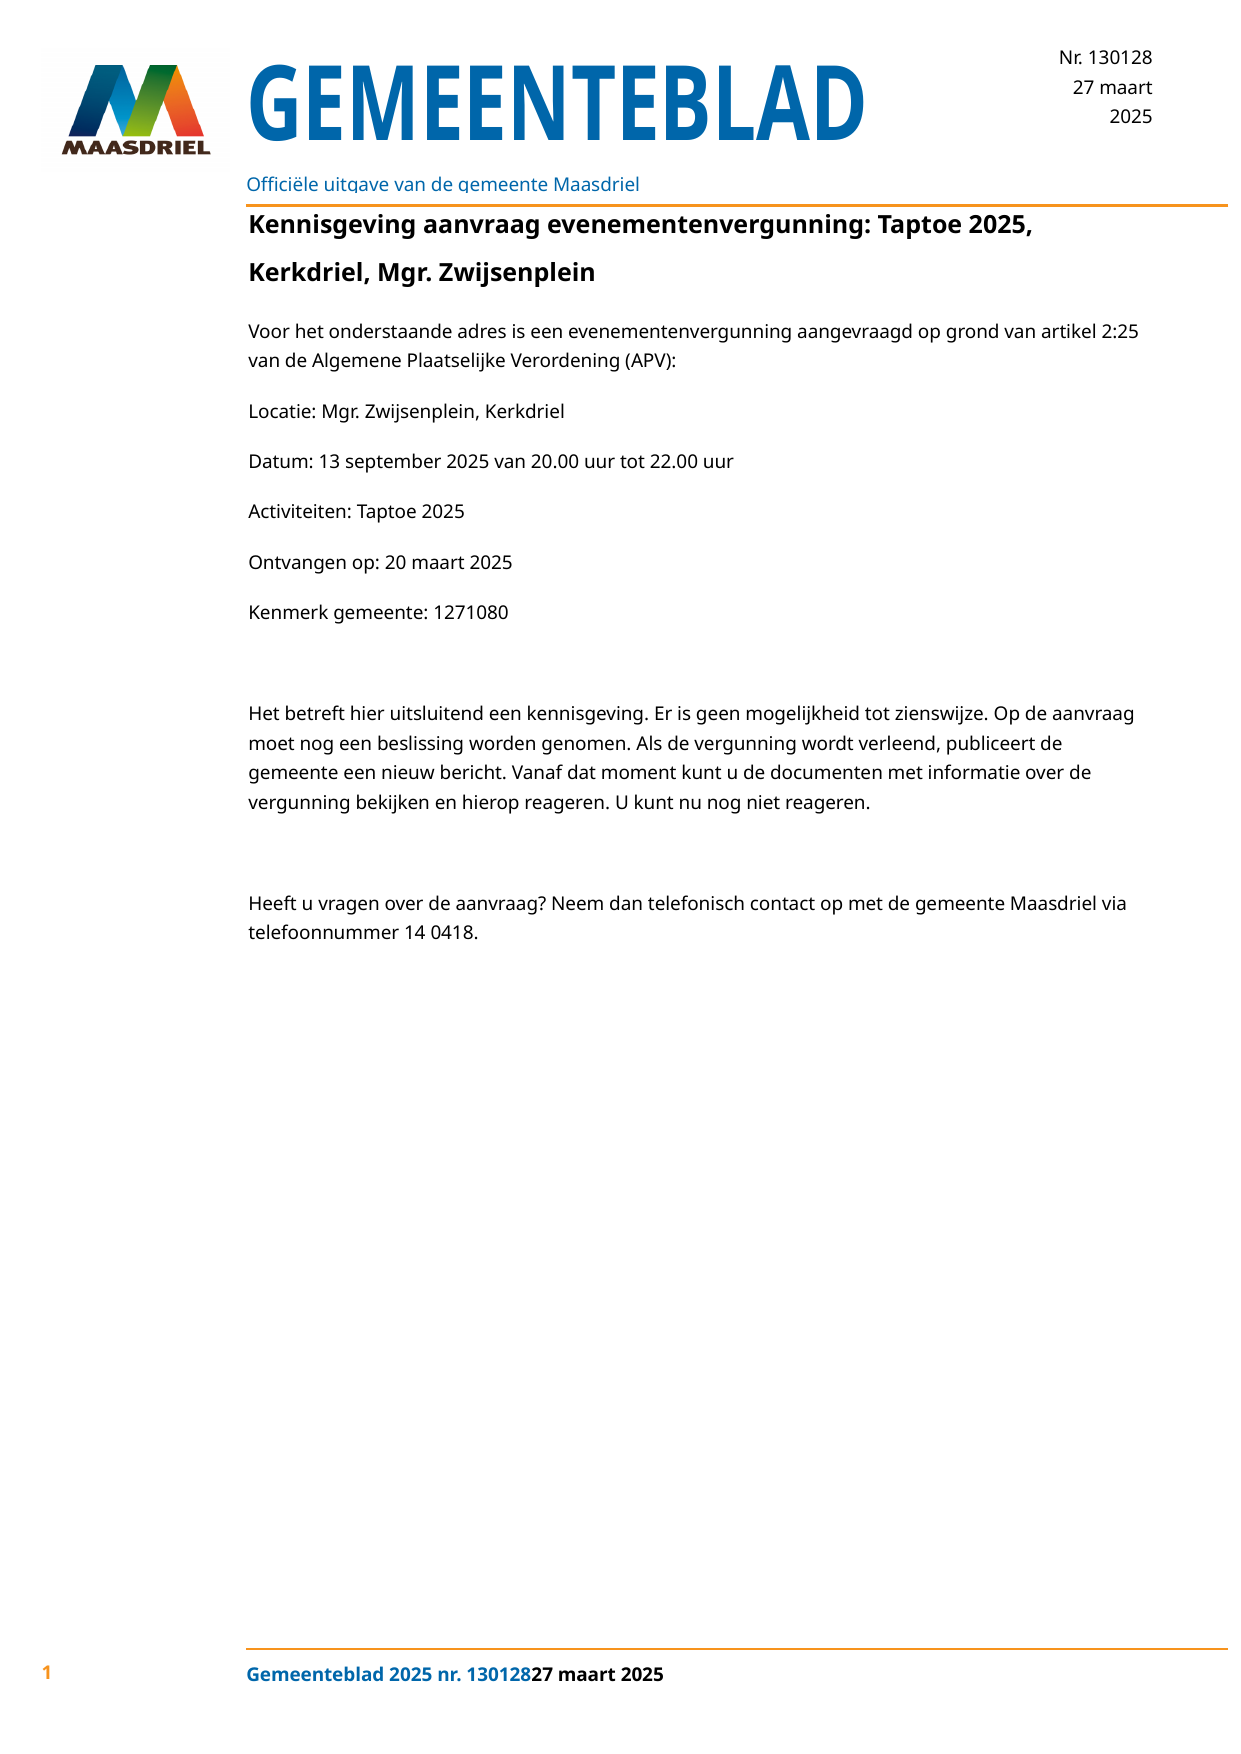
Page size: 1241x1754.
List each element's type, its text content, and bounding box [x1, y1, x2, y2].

text Kennisgeving aanvraag evenementenvergunning: Taptoe 2025, Kerkdriel, Mgr. Zwijsenplein [248, 207, 1152, 288]
text Ontvangen op: 20 maart 2025 [248, 549, 1152, 575]
text Datum: 13 september 2025 van 20.00 uur tot 22.00 uur [248, 448, 1152, 474]
text Kenmerk gemeente: 1271080 [248, 599, 1152, 625]
text Activiteiten: Taptoe 2025 [248, 499, 1152, 524]
text Heeft u vragen over de aanvraag? Neem dan telefonisch contact op met de gemeente Maasdriel via telefoonnummer 14 0418. [248, 890, 1152, 945]
text Locatie: Mgr. Zwijsenplein, Kerkdriel [248, 398, 1152, 424]
text Voor het onderstaande adres is een evenementenvergunning aangevraagd op grond van artikel 2:25 van de Algemene Plaatselijke Verordening (APV): [248, 318, 1152, 373]
text Het betreft hier uitsluitend een kennisgeving. Er is geen mogelijkheid tot zienswijze. Op de aanvraag moet nog een beslissing worden genomen. Als de vergunning wordt verleend, publiceert de gemeente een nieuw bericht. Vanaf dat moment kunt u de documenten met informatie over de vergunning bekijken en hierop reageren. U kunt nu nog niet reageren. [248, 700, 1152, 815]
picture [41, 47, 231, 172]
